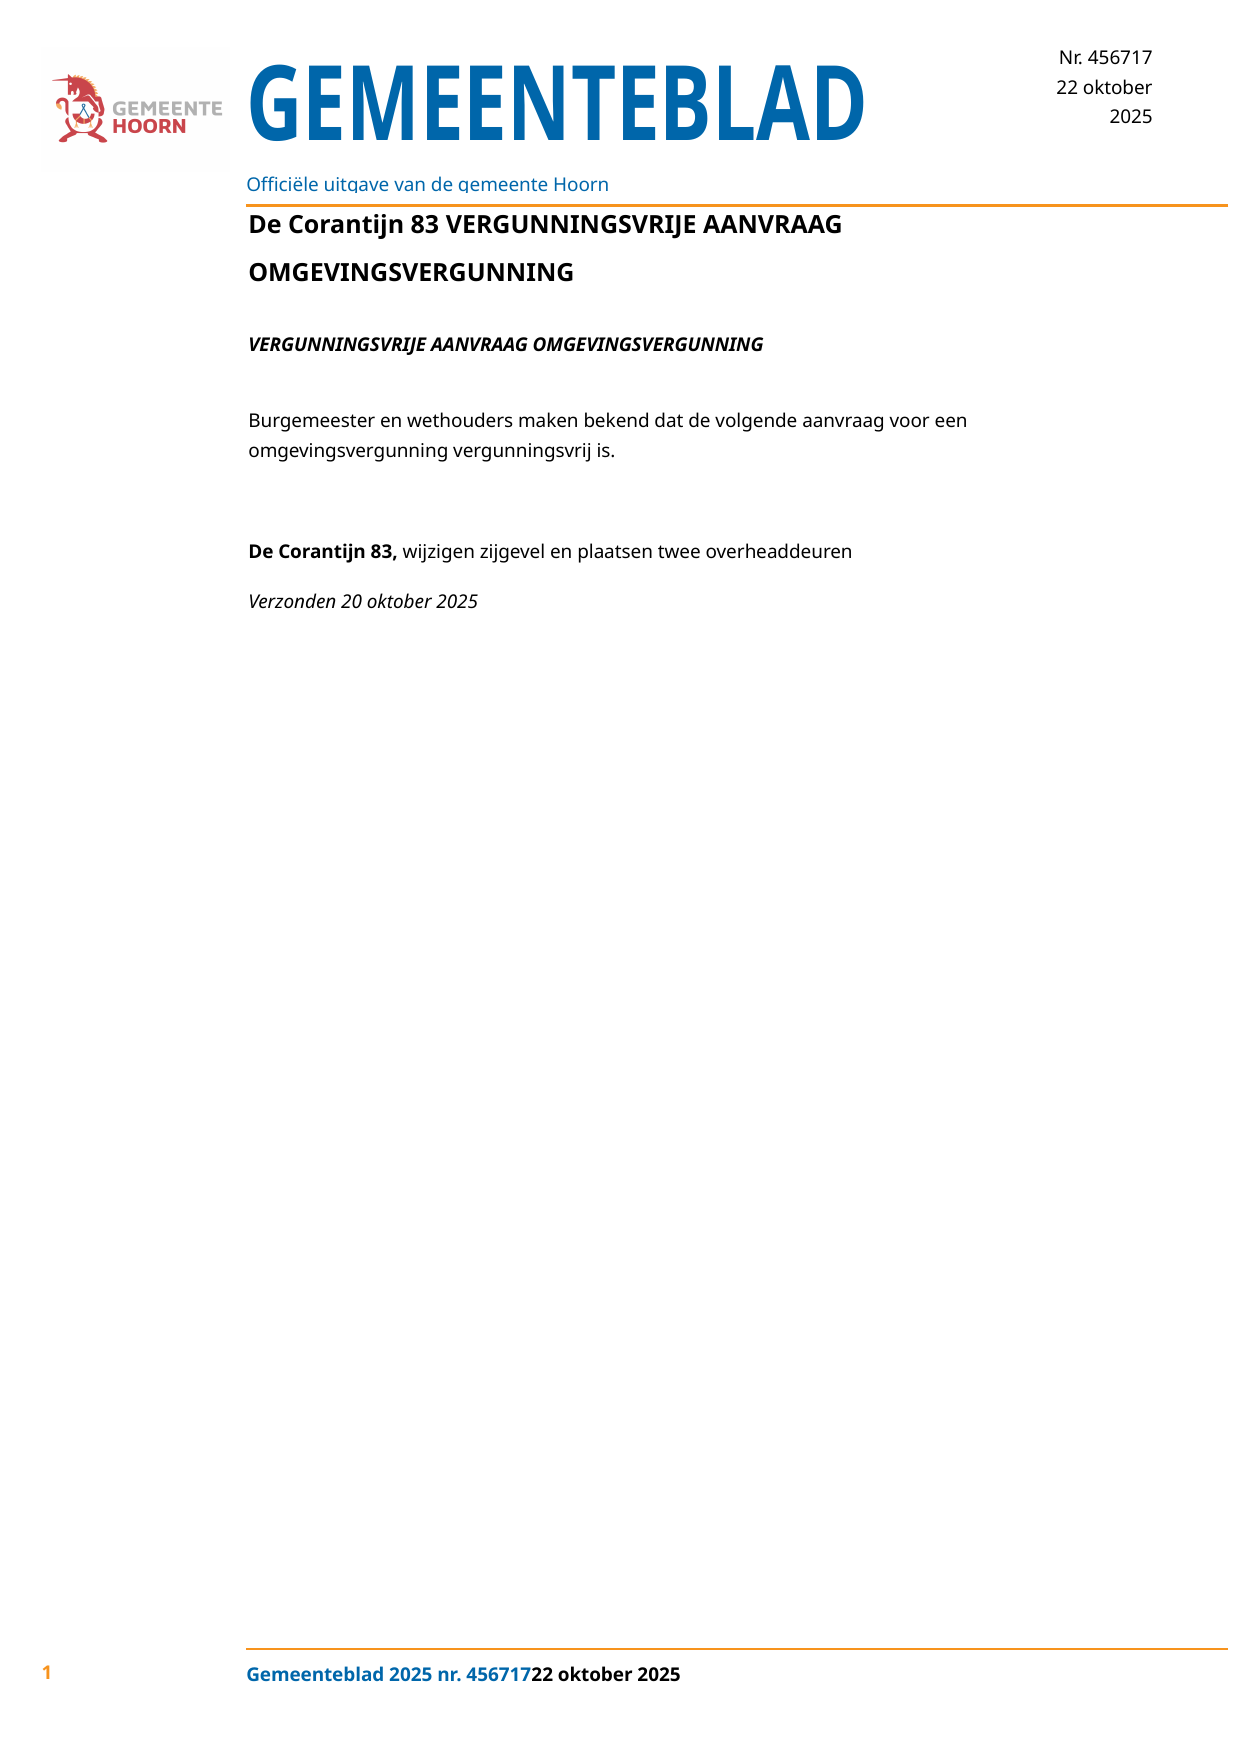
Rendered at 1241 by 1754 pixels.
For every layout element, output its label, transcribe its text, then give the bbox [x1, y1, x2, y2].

text Burgemeester en wethouders maken bekend dat de volgende aanvraag voor een omgevingsvergunning vergunningsvrij is. [248, 408, 1152, 463]
text De Corantijn 83 VERGUNNINGSVRIJE AANVRAAG OMGEVINGSVERGUNNING [248, 207, 1152, 288]
text VERGUNNINGSVRIJE AANVRAAG OMGEVINGSVERGUNNING [248, 331, 1152, 357]
text De Corantijn 83, wijzigen zijgevel en plaatsen twee overheaddeuren [248, 538, 1152, 564]
picture [41, 47, 231, 172]
text Verzonden 20 oktober 2025 [248, 588, 1152, 614]
